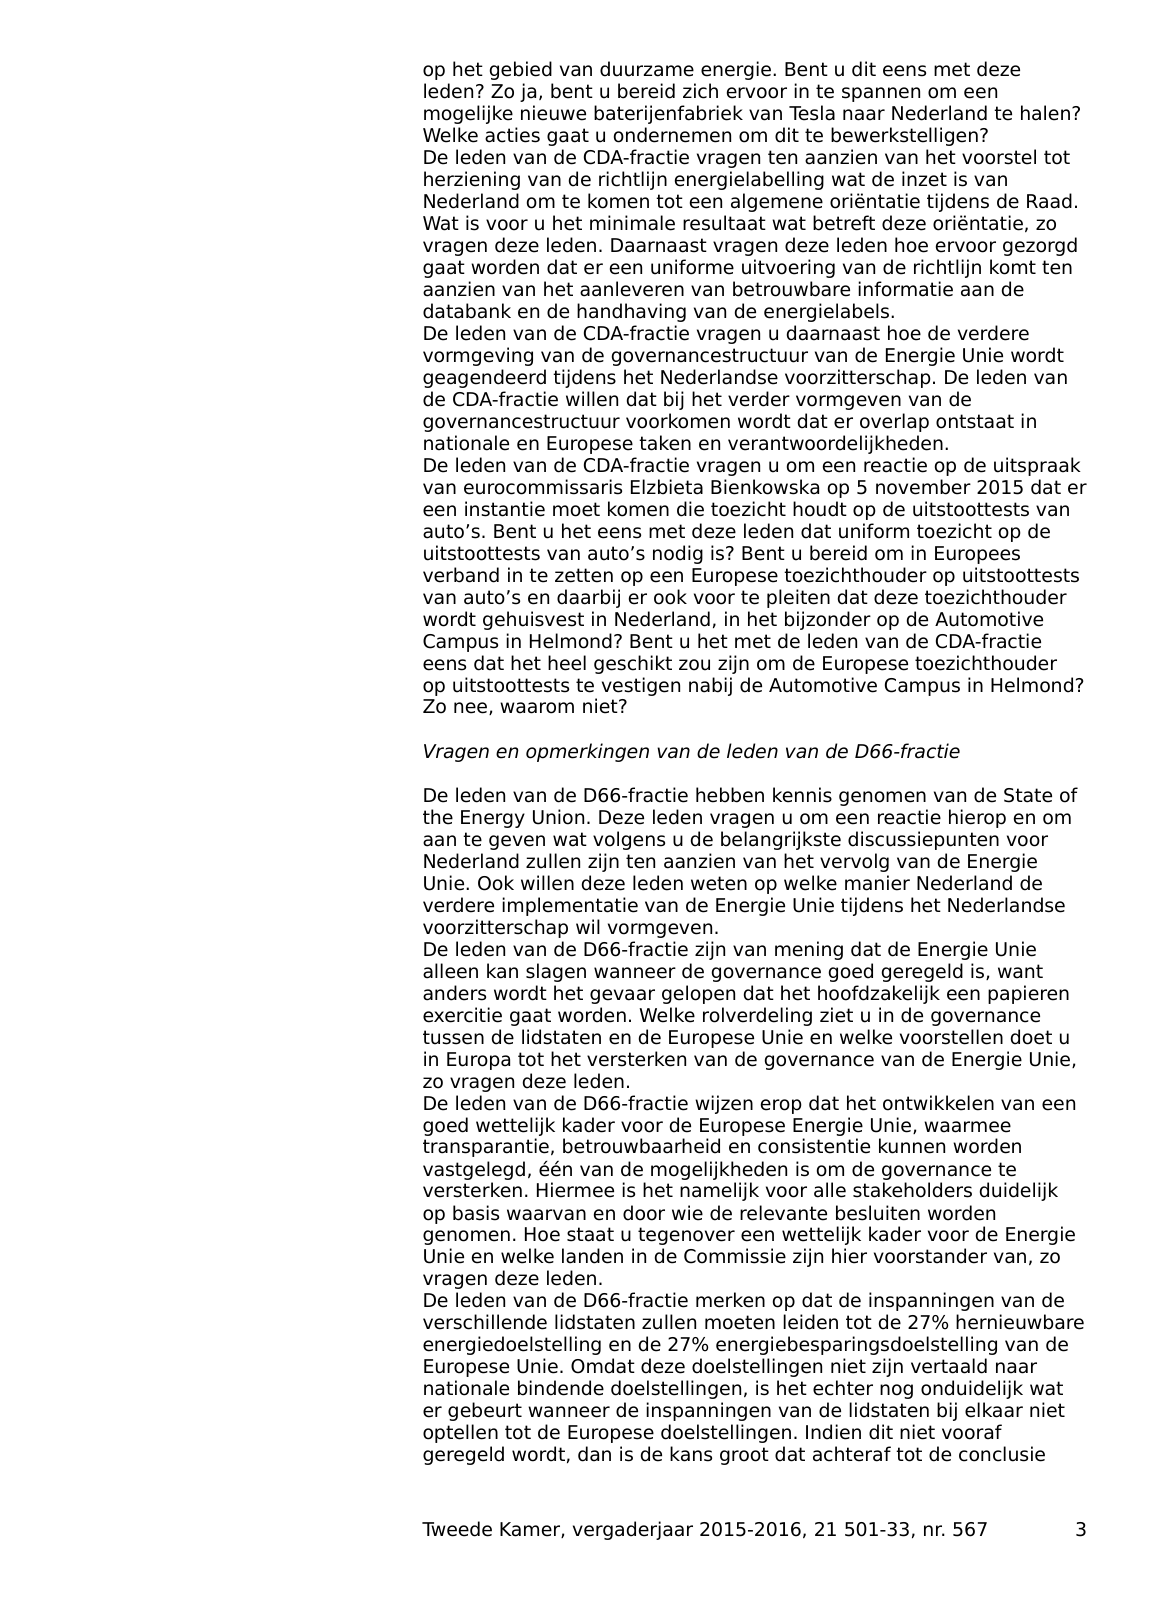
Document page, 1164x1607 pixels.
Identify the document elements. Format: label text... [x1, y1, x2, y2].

text De leden van de D66-fractie wijzen erop dat het ontwikkelen van een goed wettelijk kader voor de Europese Energie Unie, waarmee transparantie, betrouwbaarheid en consistentie kunnen worden vastgelegd, één van de mogelijkheden is om de governance te versterken. Hiermee is het namelijk voor alle stakeholders duidelijk op basis waarvan en door wie de relevante besluiten worden genomen. Hoe staat u tegenover een wettelijk kader voor de Energie Unie en welke landen in de Commissie zijn hier voorstander van, zo vragen deze leden. [422, 1092, 1087, 1290]
text De leden van de D66-fractie zijn van mening dat de Energie Unie alleen kan slagen wanneer de governance goed geregeld is, want anders wordt het gevaar gelopen dat het hoofdzakelijk een papieren exercitie gaat worden. Welke rolverdeling ziet u in de governance tussen de lidstaten en de Europese Unie en welke voorstellen doet u in Europa tot het versterken van de governance van de Energie Unie, zo vragen deze leden. [422, 939, 1087, 1092]
text De leden van de D66-fractie hebben kennis genomen van de State of the Energy Union. Deze leden vragen u om een reactie hierop en om aan te geven wat volgens u de belangrijkste discussiepunten voor Nederland zullen zijn ten aanzien van het vervolg van de Energie Unie. Ook willen deze leden weten op welke manier Nederland de verdere implementatie van de Energie Unie tijdens het Nederlandse voorzitterschap wil vormgeven. [422, 785, 1087, 939]
text De leden van de CDA-fractie vragen ten aanzien van het voorstel tot herziening van de richtlijn energielabelling wat de inzet is van Nederland om te komen tot een algemene oriëntatie tijdens de Raad. Wat is voor u het minimale resultaat wat betreft deze oriëntatie, zo vragen deze leden. Daarnaast vragen deze leden hoe ervoor gezorgd gaat worden dat er een uniforme uitvoering van de richtlijn komt ten aanzien van het aanleveren van betrouwbare informatie aan de databank en de handhaving van de energielabels. [422, 147, 1087, 323]
subtitle Vragen en opmerkingen van de leden van de D66-fractie [422, 741, 1087, 763]
text De leden van de CDA-fractie vragen u daarnaast hoe de verdere vormgeving van de governancestructuur van de Energie Unie wordt geagendeerd tijdens het Nederlandse voorzitterschap. De leden van de CDA-fractie willen dat bij het verder vormgeven van de governancestructuur voorkomen wordt dat er overlap ontstaat in nationale en Europese taken en verantwoordelijkheden. [422, 323, 1087, 455]
text De leden van de D66-fractie merken op dat de inspanningen van de verschillende lidstaten zullen moeten leiden tot de 27% hernieuwbare energiedoelstelling en de 27% energiebesparingsdoelstelling van de Europese Unie. Omdat deze doelstellingen niet zijn vertaald naar nationale bindende doelstellingen, is het echter nog onduidelijk wat er gebeurt wanneer de inspanningen van de lidstaten bij elkaar niet optellen tot de Europese doelstellingen. Indien dit niet vooraf geregeld wordt, dan is de kans groot dat achteraf tot de conclusie [422, 1290, 1087, 1466]
text op het gebied van duurzame energie. Bent u dit eens met deze leden? Zo ja, bent u bereid zich ervoor in te spannen om een mogelijke nieuwe baterijenfabriek van Tesla naar Nederland te halen? Welke acties gaat u ondernemen om dit te bewerkstelligen? [422, 59, 1087, 147]
text De leden van de CDA-fractie vragen u om een reactie op de uitspraak van eurocommissaris Elzbieta Bienkowska op 5 november 2015 dat er een instantie moet komen die toezicht houdt op de uitstoottests van auto’s. Bent u het eens met deze leden dat uniform toezicht op de uitstoottests van auto’s nodig is? Bent u bereid om in Europees verband in te zetten op een Europese toezichthouder op uitstoottests van auto’s en daarbij er ook voor te pleiten dat deze toezichthouder wordt gehuisvest in Nederland, in het bijzonder op de Automotive Campus in Helmond? Bent u het met de leden van de CDA-fractie eens dat het heel geschikt zou zijn om de Europese toezichthouder op uitstoottests te vestigen nabij de Automotive Campus in Helmond? Zo nee, waarom niet? [422, 455, 1087, 718]
